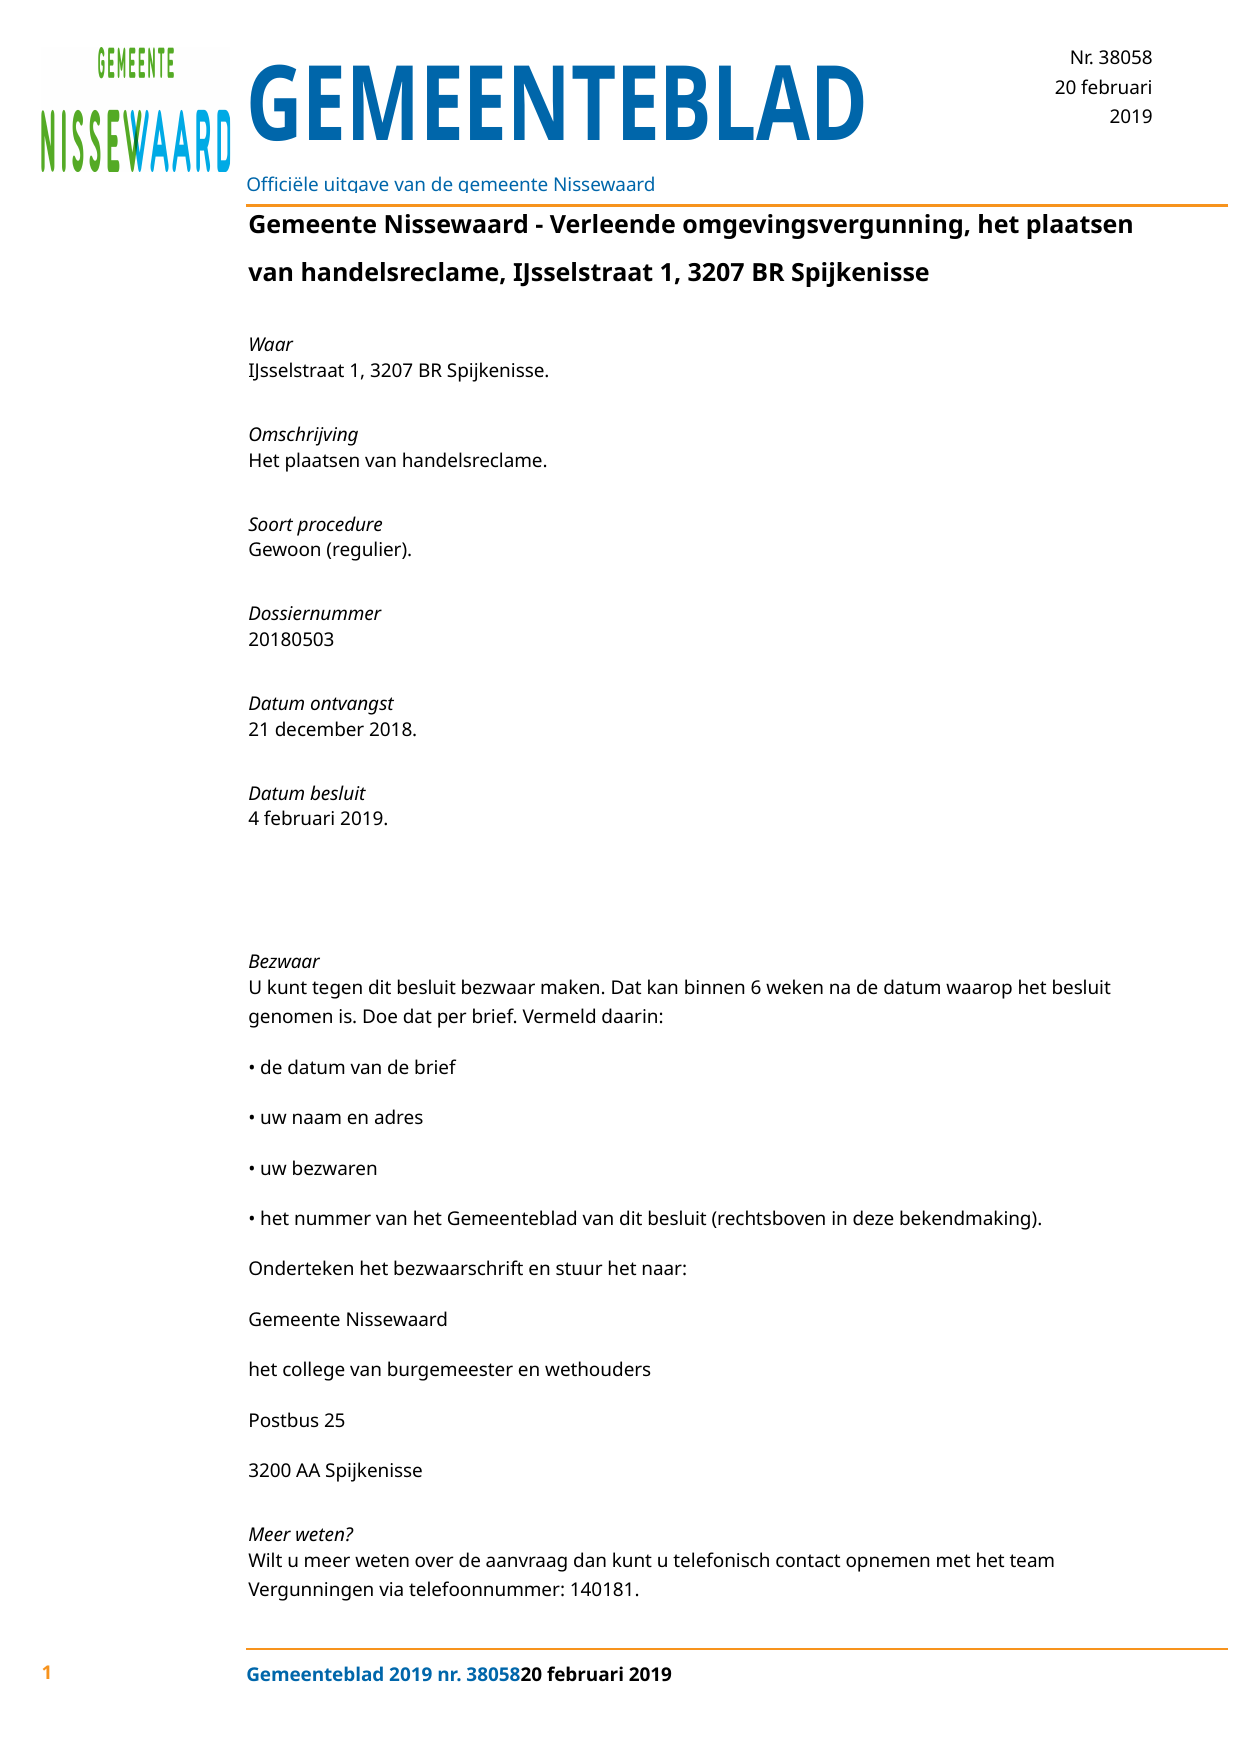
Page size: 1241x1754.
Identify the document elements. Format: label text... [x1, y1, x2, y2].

text 3200 AA Spijkenisse [248, 1457, 1152, 1483]
picture [222, 122, 227, 160]
text Meer weten? [248, 1521, 1152, 1547]
text Bezwaar [248, 948, 1152, 974]
text Gewoon (regulier). [248, 537, 1152, 562]
text • de datum van de brief [248, 1054, 1152, 1079]
picture [41, 47, 231, 172]
picture [154, 157, 165, 172]
text Datum ontvangst [248, 690, 1152, 716]
text Wilt u meer weten over de aanvraag dan kunt u telefonisch contact opnemen met het team Vergunningen via telefoonnummer: 140181. [248, 1547, 1152, 1602]
text Gemeente Nissewaard [248, 1306, 1152, 1332]
text Gemeente Nissewaard - Verleende omgevingsvergunning, het plaatsen van handelsreclame, IJsselstraat 1, 3207 BR Spijkenisse [248, 207, 1152, 288]
text Postbus 25 [248, 1407, 1152, 1432]
text 20180503 [248, 626, 1152, 652]
text 4 februari 2019. [248, 806, 1152, 831]
text Onderteken het bezwaarschrift en stuur het naar: [248, 1256, 1152, 1281]
picture [200, 151, 206, 172]
text U kunt tegen dit besluit bezwaar maken. Dat kan binnen 6 weken na de datum waarop het besluit genomen is. Doe dat per brief. Vermeld daarin: [248, 974, 1152, 1029]
text • uw naam en adres [248, 1104, 1152, 1130]
text Datum besluit [248, 780, 1152, 806]
text Soort procedure [248, 511, 1152, 537]
text Dossiernummer [248, 601, 1152, 626]
picture [201, 122, 206, 138]
text 21 december 2018. [248, 716, 1152, 742]
text • uw bezwaren [248, 1155, 1152, 1180]
text Omschrijving [248, 421, 1152, 447]
text IJsselstraat 1, 3207 BR Spijkenisse. [248, 357, 1152, 383]
picture [176, 157, 187, 172]
text Waar [248, 331, 1152, 357]
text Het plaatsen van handelsreclame. [248, 447, 1152, 473]
text • het nummer van het Gemeenteblad van dit besluit (rechtsboven in deze bekendmaking). [248, 1205, 1152, 1231]
text het college van burgemeester en wethouders [248, 1356, 1152, 1382]
